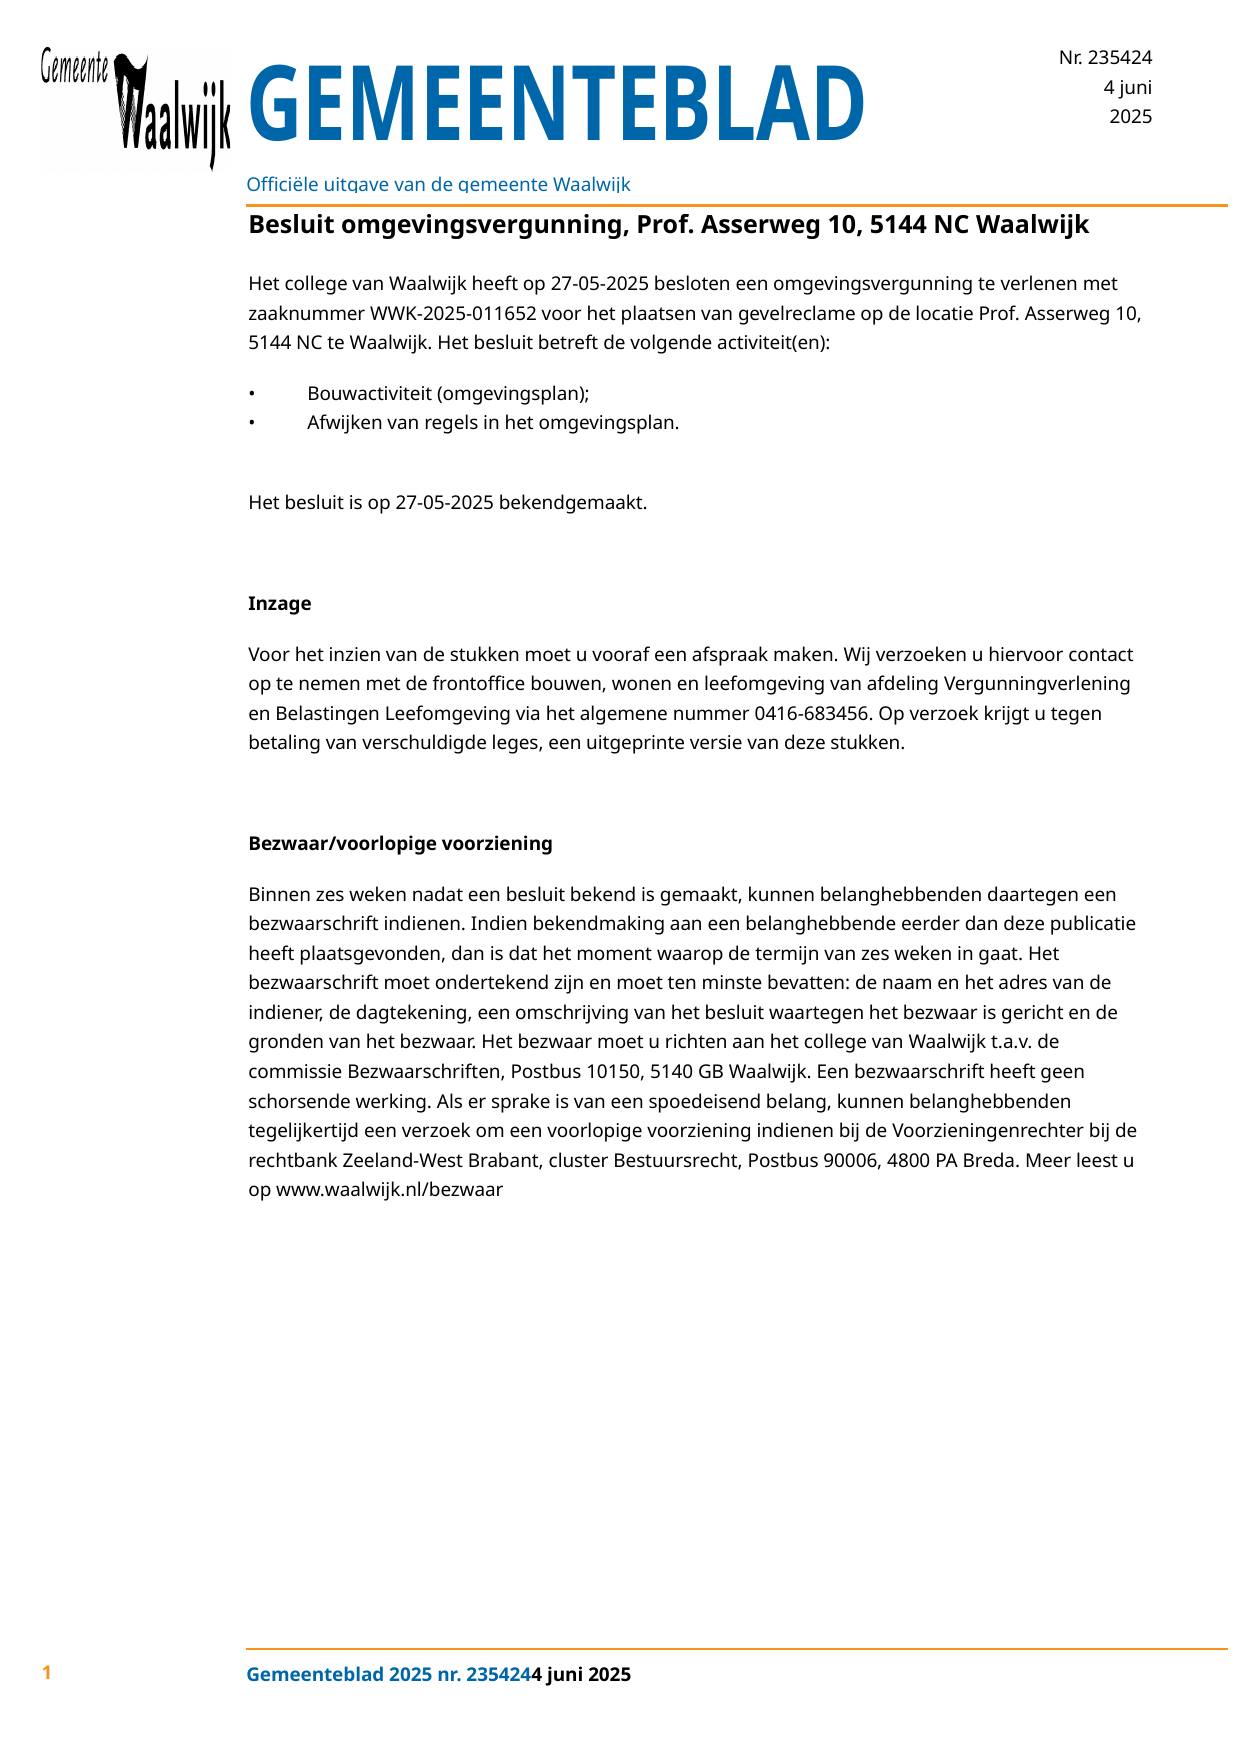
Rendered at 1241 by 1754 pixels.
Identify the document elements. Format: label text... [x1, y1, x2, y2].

list Afwijken van regels in het omgevingsplan. [248, 409, 1152, 435]
text Het besluit is op 27-05-2025 bekendgemaakt. [248, 489, 1152, 515]
text Binnen zes weken nadat een besluit bekend is gemaakt, kunnen belanghebbenden daartegen een bezwaarschrift indienen. Indien bekendmaking aan een belanghebbende eerder dan deze publicatie heeft plaatsgevonden, dan is dat het moment waarop de termijn van zes weken in gaat. Het bezwaarschrift moet ondertekend zijn en moet ten minste bevatten: de naam en het adres van de indiener, de dagtekening, een omschrijving van het besluit waartegen het bezwaar is gericht en de gronden van het bezwaar. Het bezwaar moet u richten aan het college van Waalwijk t.a.v. de commissie Bezwaarschriften, Postbus 10150, 5140 GB Waalwijk. Een bezwaarschrift heeft geen schorsende werking. Als er sprake is van een spoedeisend belang, kunnen belanghebbenden tegelijkertijd een verzoek om een voorlopige voorziening indienen bij de Voorzieningenrechter bij de rechtbank Zeeland-West Brabant, cluster Bestuursrecht, Postbus 90006, 4800 PA Breda. Meer leest u op www.waalwijk.nl/bezwaar [248, 881, 1152, 1202]
text Inzage [248, 590, 1152, 616]
picture [41, 47, 231, 172]
text Besluit omgevingsvergunning, Prof. Asserweg 10, 5144 NC Waalwijk [248, 207, 1152, 241]
text Bezwaar/voorlopige voorziening [248, 830, 1152, 856]
text Het college van Waalwijk heeft op 27-05-2025 besloten een omgevingsvergunning te verlenen met zaaknummer WWK-2025-011652 voor het plaatsen van gevelreclame op de locatie Prof. Asserweg 10, 5144 NC te Waalwijk. Het besluit betreft de volgende activiteit(en): [248, 270, 1152, 355]
text Voor het inzien van de stukken moet u vooraf een afspraak maken. Wij verzoeken u hiervoor contact op te nemen met de frontoffice bouwen, wonen en leefomgeving van afdeling Vergunningverlening en Belastingen Leefomgeving via het algemene nummer 0416-683456. Op verzoek krijgt u tegen betaling van verschuldigde leges, een uitgeprinte versie van deze stukken. [248, 641, 1152, 755]
list Bouwactiviteit (omgevingsplan); [248, 380, 1152, 406]
